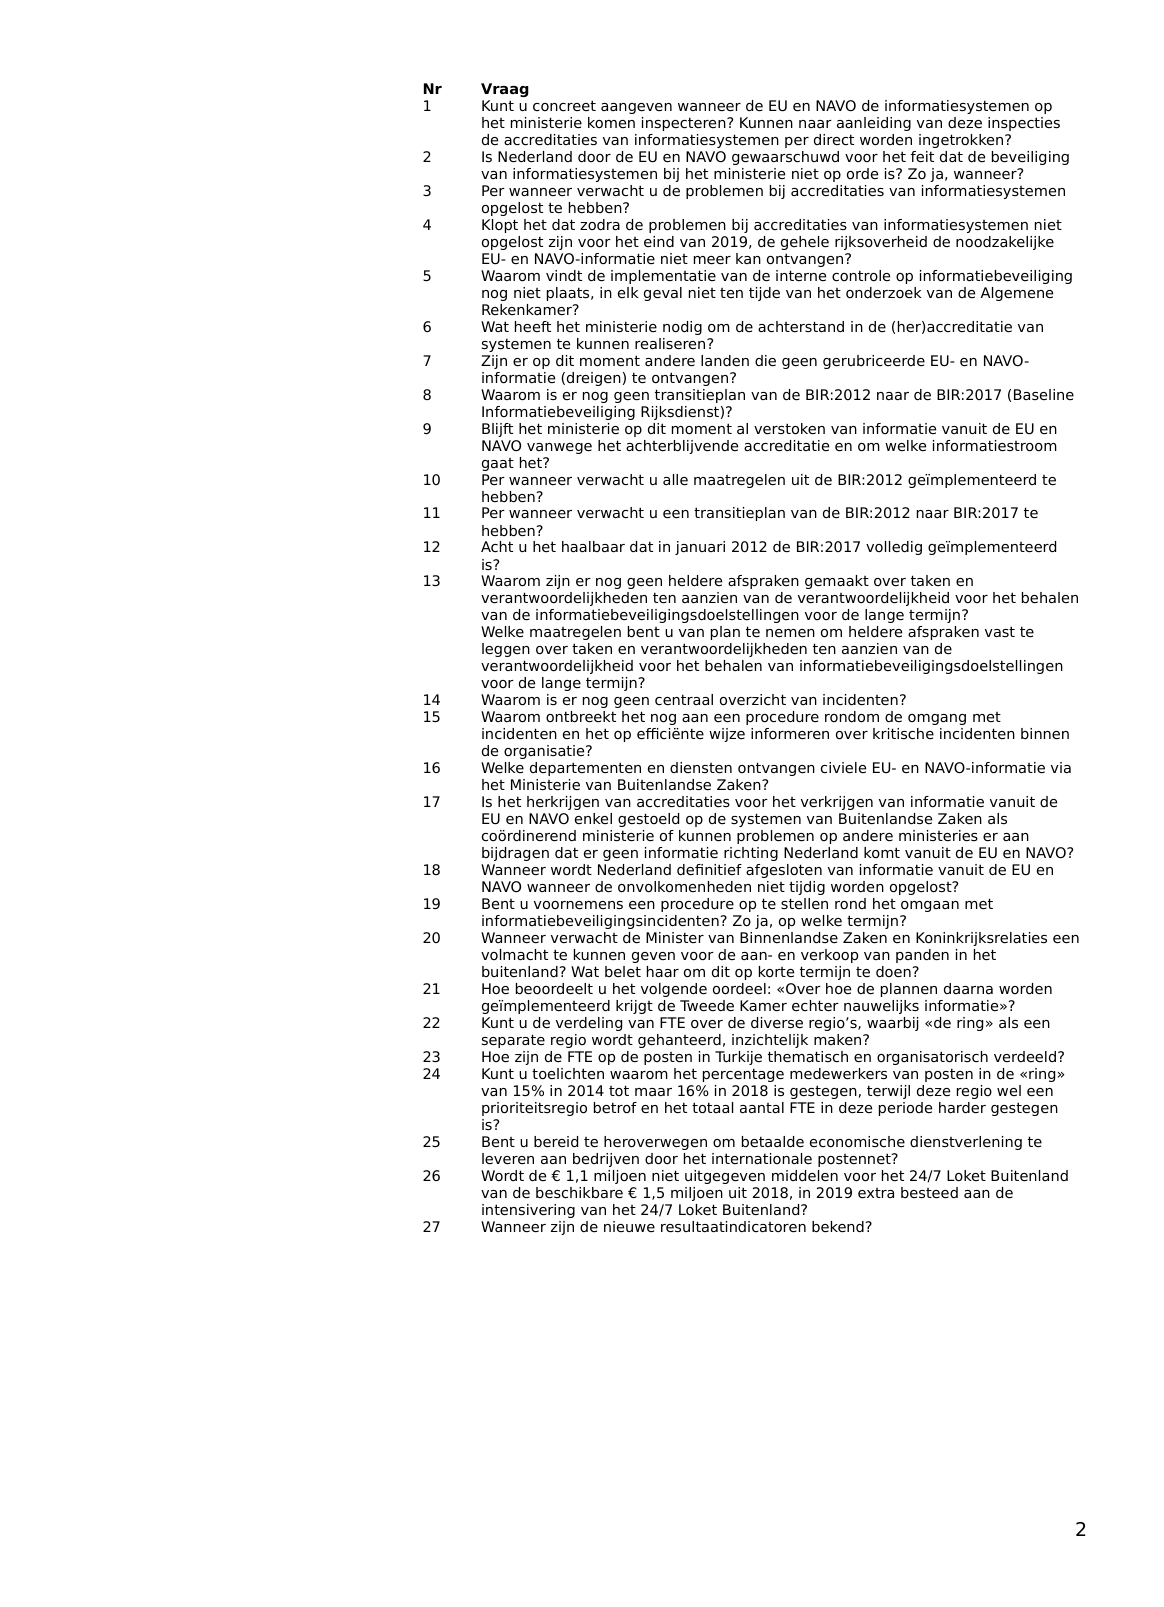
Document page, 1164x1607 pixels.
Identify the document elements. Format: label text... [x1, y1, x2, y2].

table_cell 19 [422, 896, 475, 930]
table_cell 25 [422, 1134, 475, 1168]
table_cell Kunt u toelichten waarom het percentage medewerkers van posten in de «ring» van 15% in 2014 tot maar 16% in 2018 is gestegen, terwijl deze regio wel een prioriteitsregio betrof en het totaal aantal FTE in deze periode harder gestegen is? [475, 1066, 1087, 1134]
table_cell Welke departementen en diensten ontvangen civiele EU- en NAVO-informatie via het Ministerie van Buitenlandse Zaken? [475, 760, 1087, 794]
table_cell 2 [422, 149, 475, 183]
table_cell Klopt het dat zodra de problemen bij accreditaties van informatiesystemen niet opgelost zijn voor het eind van 2019, de gehele rijksoverheid de noodzakelijke EU- en NAVO-informatie niet meer kan ontvangen? [475, 217, 1087, 268]
table_cell 16 [422, 760, 475, 794]
table_cell 5 [422, 268, 475, 319]
table_cell Zijn er op dit moment andere landen die geen gerubriceerde EU- en NAVO-informatie (dreigen) te ontvangen? [475, 353, 1087, 387]
table_cell 7 [422, 353, 475, 387]
table_cell 3 [422, 183, 475, 217]
table_cell Wanneer zijn de nieuwe resultaatindicatoren bekend? [475, 1219, 1087, 1236]
table_cell 22 [422, 1015, 475, 1049]
table_cell Waarom is er nog geen centraal overzicht van incidenten? [475, 692, 1087, 709]
table_cell 9 [422, 421, 475, 471]
table_cell 8 [422, 387, 475, 421]
table_cell 1 [422, 98, 475, 149]
table_cell Waarom zijn er nog geen heldere afspraken gemaakt over taken en verantwoordelijkheden ten aanzien van de verantwoordelijkheid voor het behalen van de informatiebeveiligingsdoelstellingen voor de lange termijn? Welke maatregelen bent u van plan te nemen om heldere afspraken vast te leggen over taken en verantwoordelijkheden ten aanzien van de verantwoordelijkheid voor het behalen van informatiebeveiligingsdoelstellingen voor de lange termijn? [475, 573, 1087, 692]
table_cell Waarom is er nog geen transitieplan van de BIR:2012 naar de BIR:2017 (Baseline Informatiebeveiliging Rijksdienst)? [475, 387, 1087, 421]
table_cell Waarom ontbreekt het nog aan een procedure rondom de omgang met incidenten en het op efficiënte wijze informeren over kritische incidenten binnen de organisatie? [475, 709, 1087, 760]
table_cell Is het herkrijgen van accreditaties voor het verkrijgen van informatie vanuit de EU en NAVO enkel gestoeld op de systemen van Buitenlandse Zaken als coördinerend ministerie of kunnen problemen op andere ministeries er aan bijdragen dat er geen informatie richting Nederland komt vanuit de EU en NAVO? [475, 794, 1087, 862]
table_cell 6 [422, 319, 475, 353]
table_cell 18 [422, 862, 475, 896]
table_cell Bent u bereid te heroverwegen om betaalde economische dienstverlening te leveren aan bedrijven door het internationale postennet? [475, 1134, 1087, 1168]
table_cell 24 [422, 1066, 475, 1134]
table_cell Wat heeft het ministerie nodig om de achterstand in de (her)accreditatie van systemen te kunnen realiseren? [475, 319, 1087, 353]
table_cell Kunt u concreet aangeven wanneer de EU en NAVO de informatiesystemen op het ministerie komen inspecteren? Kunnen naar aanleiding van deze inspecties de accreditaties van informatiesystemen per direct worden ingetrokken? [475, 98, 1087, 149]
table_cell Waarom vindt de implementatie van de interne controle op informatiebeveiliging nog niet plaats, in elk geval niet ten tijde van het onderzoek van de Algemene Rekenkamer? [475, 268, 1087, 319]
table_cell 20 [422, 930, 475, 981]
table_cell 23 [422, 1049, 475, 1066]
table_cell 26 [422, 1168, 475, 1218]
table_cell 13 [422, 573, 475, 692]
table_header Nr [422, 81, 475, 98]
table_cell Per wanneer verwacht u de problemen bij accreditaties van informatiesystemen opgelost te hebben? [475, 183, 1087, 217]
table_cell Acht u het haalbaar dat in januari 2012 de BIR:2017 volledig geïmplementeerd is? [475, 539, 1087, 573]
table_cell Per wanneer verwacht u alle maatregelen uit de BIR:2012 geïmplementeerd te hebben? [475, 471, 1087, 505]
table_cell Kunt u de verdeling van FTE over de diverse regio’s, waarbij «de ring» als een separate regio wordt gehanteerd, inzichtelijk maken? [475, 1015, 1087, 1049]
table_cell 12 [422, 539, 475, 573]
table_cell 11 [422, 505, 475, 539]
table_cell Hoe zijn de FTE op de posten in Turkije thematisch en organisatorisch verdeeld? [475, 1049, 1087, 1066]
table_cell 27 [422, 1219, 475, 1236]
table_cell 14 [422, 692, 475, 709]
table_cell Bent u voornemens een procedure op te stellen rond het omgaan met informatiebeveiligingsincidenten? Zo ja, op welke termijn? [475, 896, 1087, 930]
table_cell Wordt de € 1,1 miljoen niet uitgegeven middelen voor het 24/7 Loket Buitenland van de beschikbare € 1,5 miljoen uit 2018, in 2019 extra besteed aan de intensivering van het 24/7 Loket Buitenland? [475, 1168, 1087, 1218]
table_cell 17 [422, 794, 475, 862]
table_cell 15 [422, 709, 475, 760]
table_cell 21 [422, 981, 475, 1015]
table_cell Per wanneer verwacht u een transitieplan van de BIR:2012 naar BIR:2017 te hebben? [475, 505, 1087, 539]
table_header Vraag [475, 81, 1087, 98]
table_cell Wanneer wordt Nederland definitief afgesloten van informatie vanuit de EU en NAVO wanneer de onvolkomenheden niet tijdig worden opgelost? [475, 862, 1087, 896]
table_cell 10 [422, 471, 475, 505]
table_cell Wanneer verwacht de Minister van Binnenlandse Zaken en Koninkrijksrelaties een volmacht te kunnen geven voor de aan- en verkoop van panden in het buitenland? Wat belet haar om dit op korte termijn te doen? [475, 930, 1087, 981]
table_cell Blijft het ministerie op dit moment al verstoken van informatie vanuit de EU en NAVO vanwege het achterblijvende accreditatie en om welke informatiestroom gaat het? [475, 421, 1087, 471]
table_cell Hoe beoordeelt u het volgende oordeel: «Over hoe de plannen daarna worden geïmplementeerd krijgt de Tweede Kamer echter nauwelijks informatie»? [475, 981, 1087, 1015]
table_cell 4 [422, 217, 475, 268]
table_cell Is Nederland door de EU en NAVO gewaarschuwd voor het feit dat de beveiliging van informatiesystemen bij het ministerie niet op orde is? Zo ja, wanneer? [475, 149, 1087, 183]
